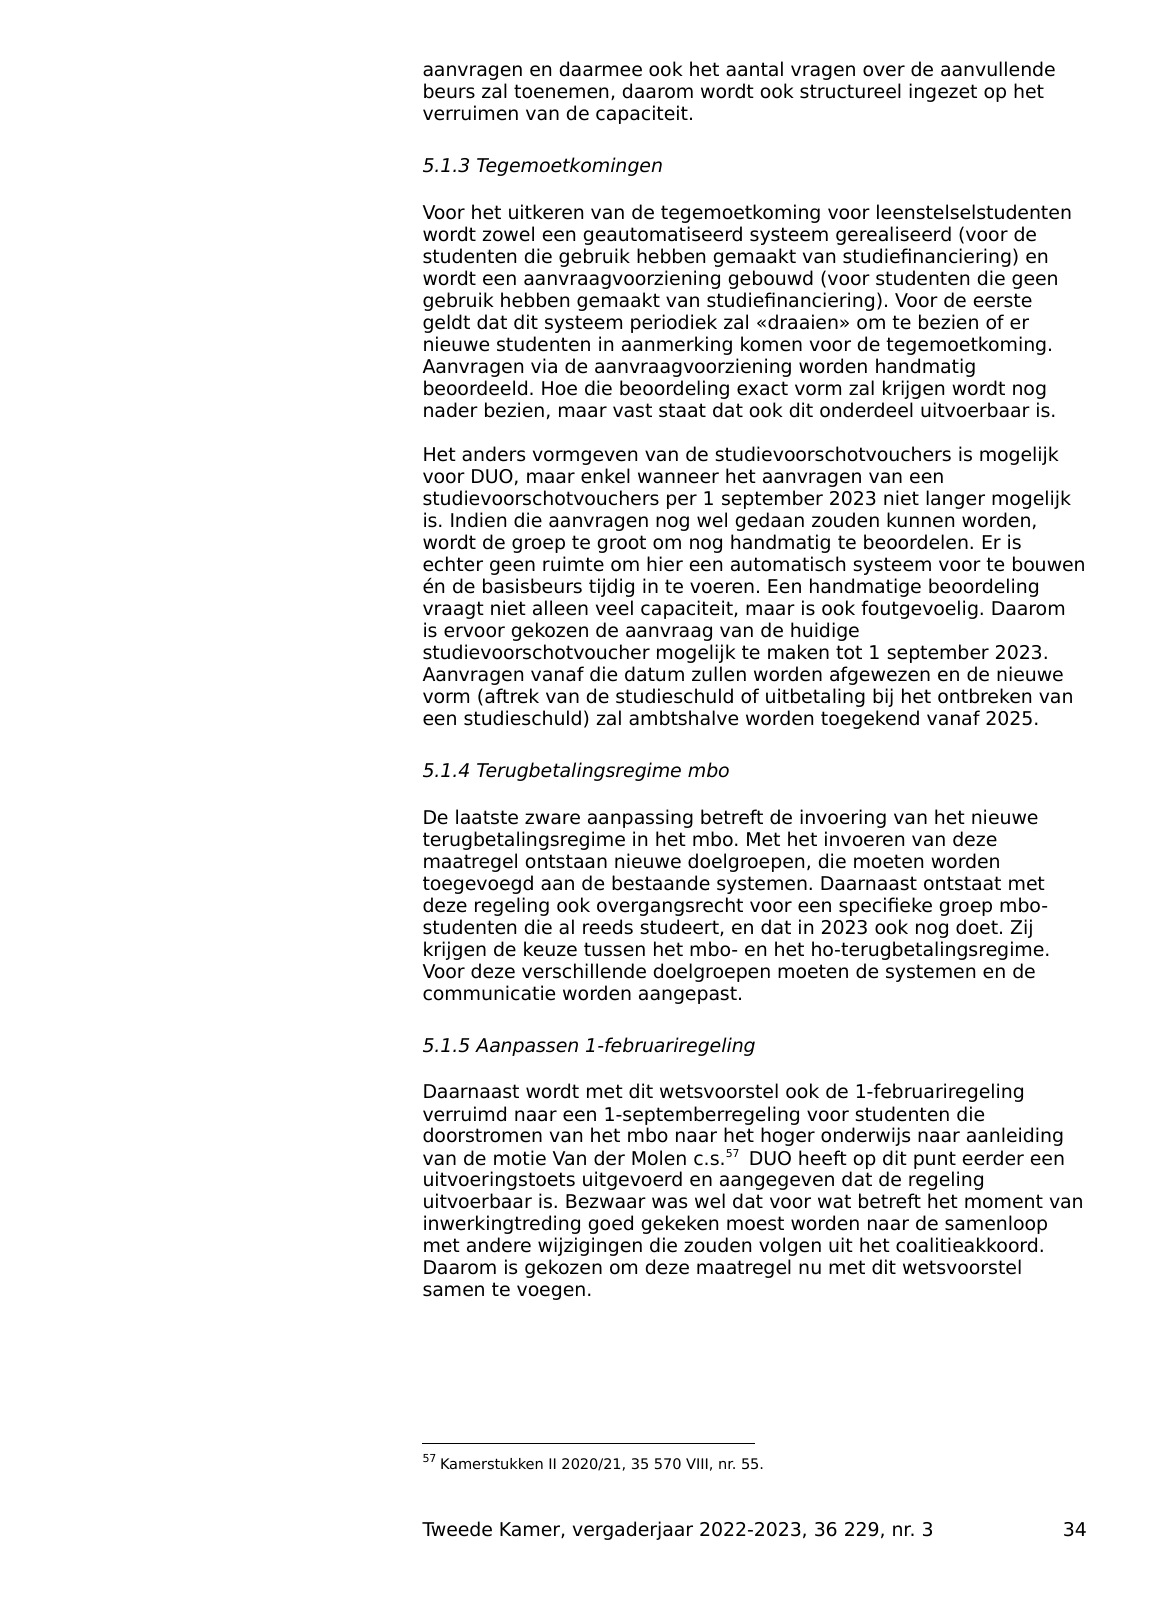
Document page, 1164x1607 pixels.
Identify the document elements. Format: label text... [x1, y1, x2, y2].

subtitle 5.1.4 Terugbetalingsregime mbo [422, 760, 1087, 782]
text De laatste zware aanpassing betreft de invoering van het nieuwe terugbetalingsregime in het mbo. Met het invoeren van deze maatregel ontstaan nieuwe doelgroepen, die moeten worden toegevoegd aan de bestaande systemen. Daarnaast ontstaat met deze regeling ook overgangsrecht voor een specifieke groep mbo-studenten die al reeds studeert, en dat in 2023 ook nog doet. Zij krijgen de keuze tussen het mbo- en het ho-terugbetalingsregime. Voor deze verschillende doelgroepen moeten de systemen en de communicatie worden aangepast. [422, 807, 1087, 1004]
text Daarnaast wordt met dit wetsvoorstel ook de 1-februariregeling verruimd naar een 1-septemberregeling voor studenten die doorstromen van het mbo naar het hoger onderwijs naar aanleiding van de motie Van der Molen c.s. DUO heeft op dit punt eerder een uitvoeringstoets uitgevoerd en aangegeven dat de regeling uitvoerbaar is. Bezwaar was wel dat voor wat betreft het moment van inwerkingtreding goed gekeken moest worden naar de samenloop met andere wijzigingen die zouden volgen uit het coalitieakkoord. Daarom is gekozen om deze maatregel nu met dit wetsvoorstel samen te voegen. [422, 1081, 1087, 1301]
text Het anders vormgeven van de studievoorschotvouchers is mogelijk voor DUO, maar enkel wanneer het aanvragen van een studievoorschotvouchers per 1 september 2023 niet langer mogelijk is. Indien die aanvragen nog wel gedaan zouden kunnen worden, wordt de groep te groot om nog handmatig te beoordelen. Er is echter geen ruimte om hier een automatisch systeem voor te bouwen én de basisbeurs tijdig in te voeren. Een handmatige beoordeling vraagt niet alleen veel capaciteit, maar is ook foutgevoelig. Daarom is ervoor gekozen de aanvraag van de huidige studievoorschotvoucher mogelijk te maken tot 1 september 2023. Aanvragen vanaf die datum zullen worden afgewezen en de nieuwe vorm (aftrek van de studieschuld of uitbetaling bij het ontbreken van een studieschuld) zal ambtshalve worden toegekend vanaf 2025. [422, 444, 1087, 730]
subtitle 5.1.5 Aanpassen 1-februariregeling [422, 1034, 1087, 1056]
text aanvragen en daarmee ook het aantal vragen over de aanvullende beurs zal toenemen, daarom wordt ook structureel ingezet op het verruimen van de capaciteit. [422, 59, 1087, 125]
text Kamerstukken II 2020/21, 35 570 VIII, nr. 55. [422, 1452, 1087, 1474]
subtitle 5.1.3 Tegemoetkomingen [422, 155, 1087, 177]
text Voor het uitkeren van de tegemoetkoming voor leenstelselstudenten wordt zowel een geautomatiseerd systeem gerealiseerd (voor de studenten die gebruik hebben gemaakt van studiefinanciering) en wordt een aanvraagvoorziening gebouwd (voor studenten die geen gebruik hebben gemaakt van studiefinanciering). Voor de eerste geldt dat dit systeem periodiek zal «draaien» om te bezien of er nieuwe studenten in aanmerking komen voor de tegemoetkoming. Aanvragen via de aanvraagvoorziening worden handmatig beoordeeld. Hoe die beoordeling exact vorm zal krijgen wordt nog nader bezien, maar vast staat dat ook dit onderdeel uitvoerbaar is. [422, 202, 1087, 422]
